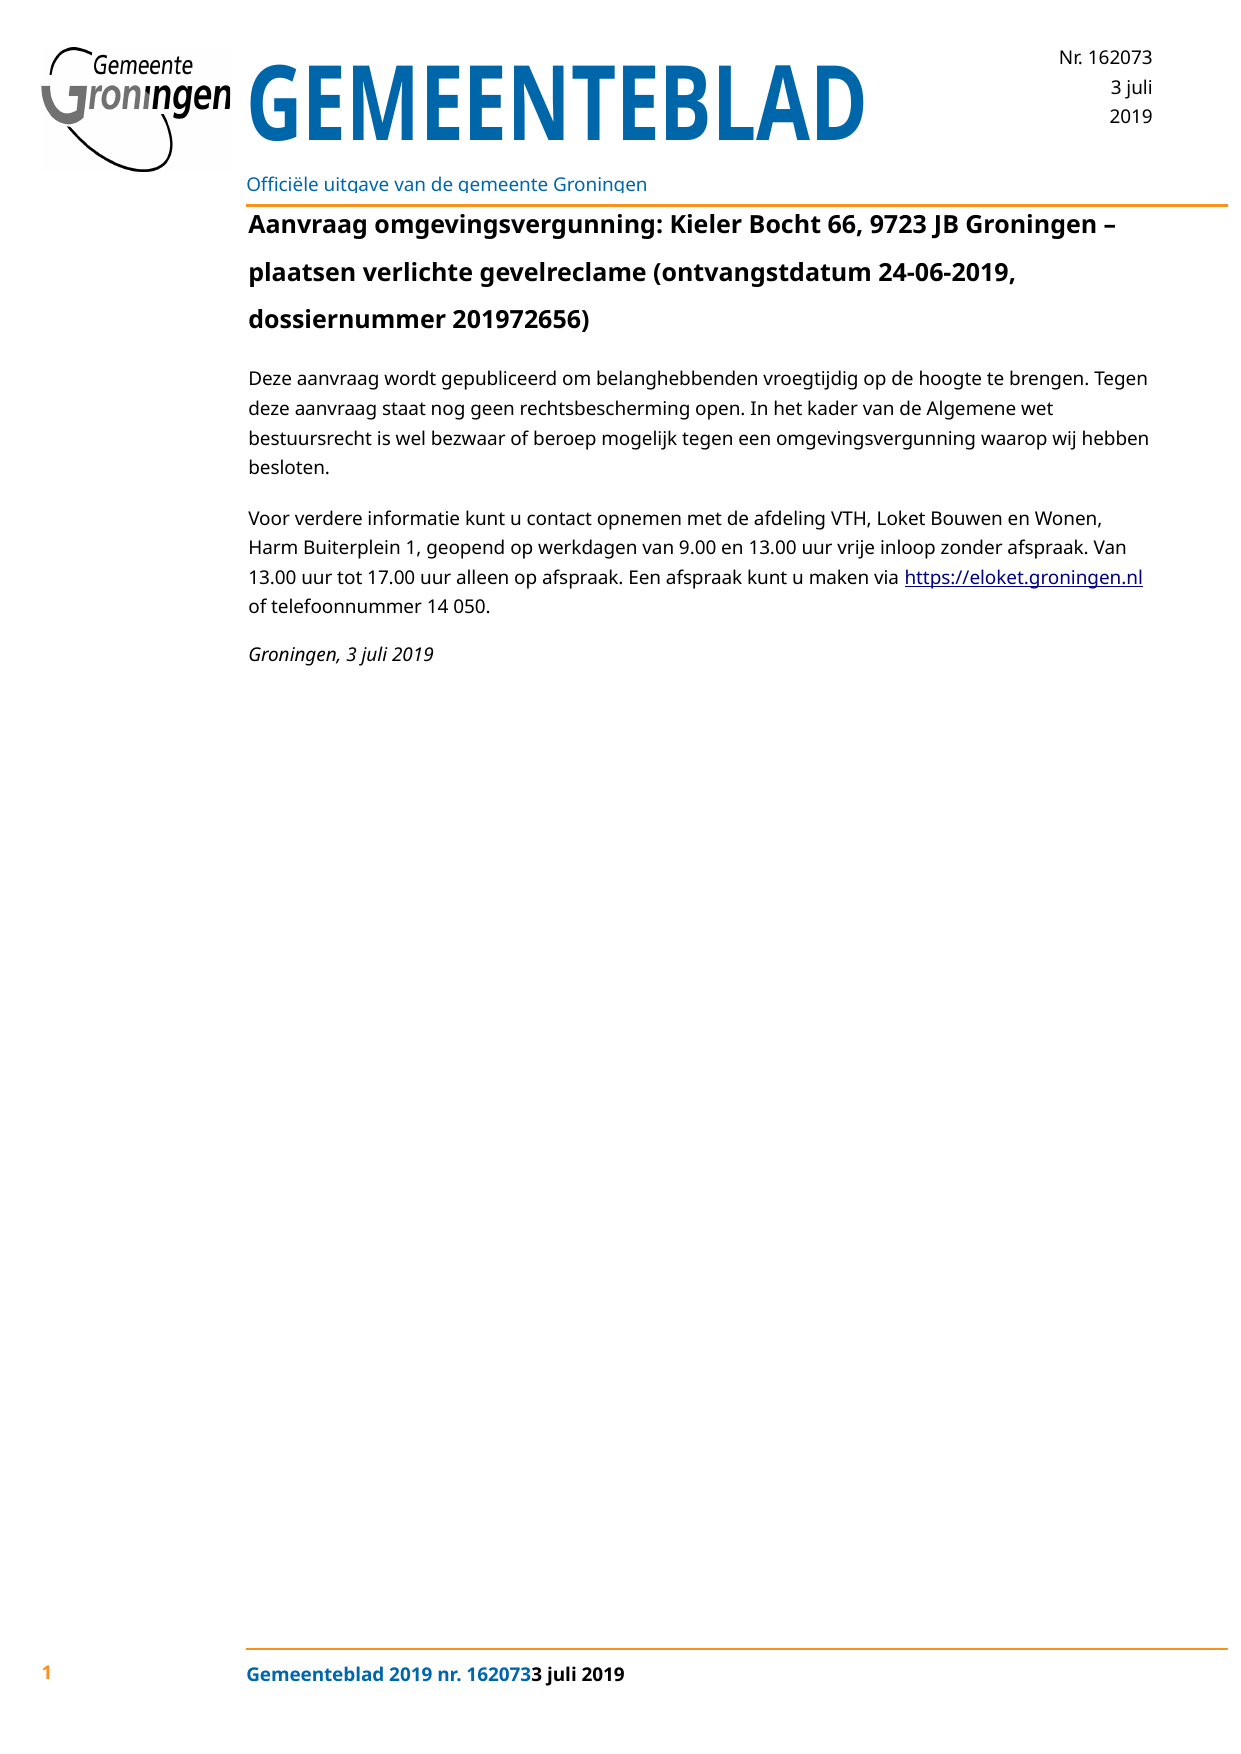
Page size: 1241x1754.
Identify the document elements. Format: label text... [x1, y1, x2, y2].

text Deze aanvraag wordt gepubliceerd om belanghebbenden vroegtijdig op de hoogte te brengen. Tegen deze aanvraag staat nog geen rechtsbescherming open. In het kader van de Algemene wet bestuursrecht is wel bezwaar of beroep mogelijk tegen een omgevingsvergunning waarop wij hebben besloten. [248, 366, 1152, 480]
text Aanvraag omgevingsvergunning: Kieler Bocht 66, 9723 JB Groningen – plaatsen verlichte gevelreclame (ontvangstdatum 24-06-2019, dossiernummer 201972656) [248, 207, 1152, 336]
text Groningen, 3 juli 2019 [248, 641, 1152, 667]
picture [41, 47, 231, 172]
text Voor verdere informatie kunt u contact opnemen met de afdeling VTH, Loket Bouwen en Wonen, Harm Buiterplein 1, geopend op werkdagen van 9.00 en 13.00 uur vrije inloop zonder afspraak. Van 13.00 uur tot 17.00 uur alleen op afspraak. Een afspraak kunt u maken via https://eloket.groningen.nl of telefoonnummer 14 050. [248, 505, 1152, 619]
